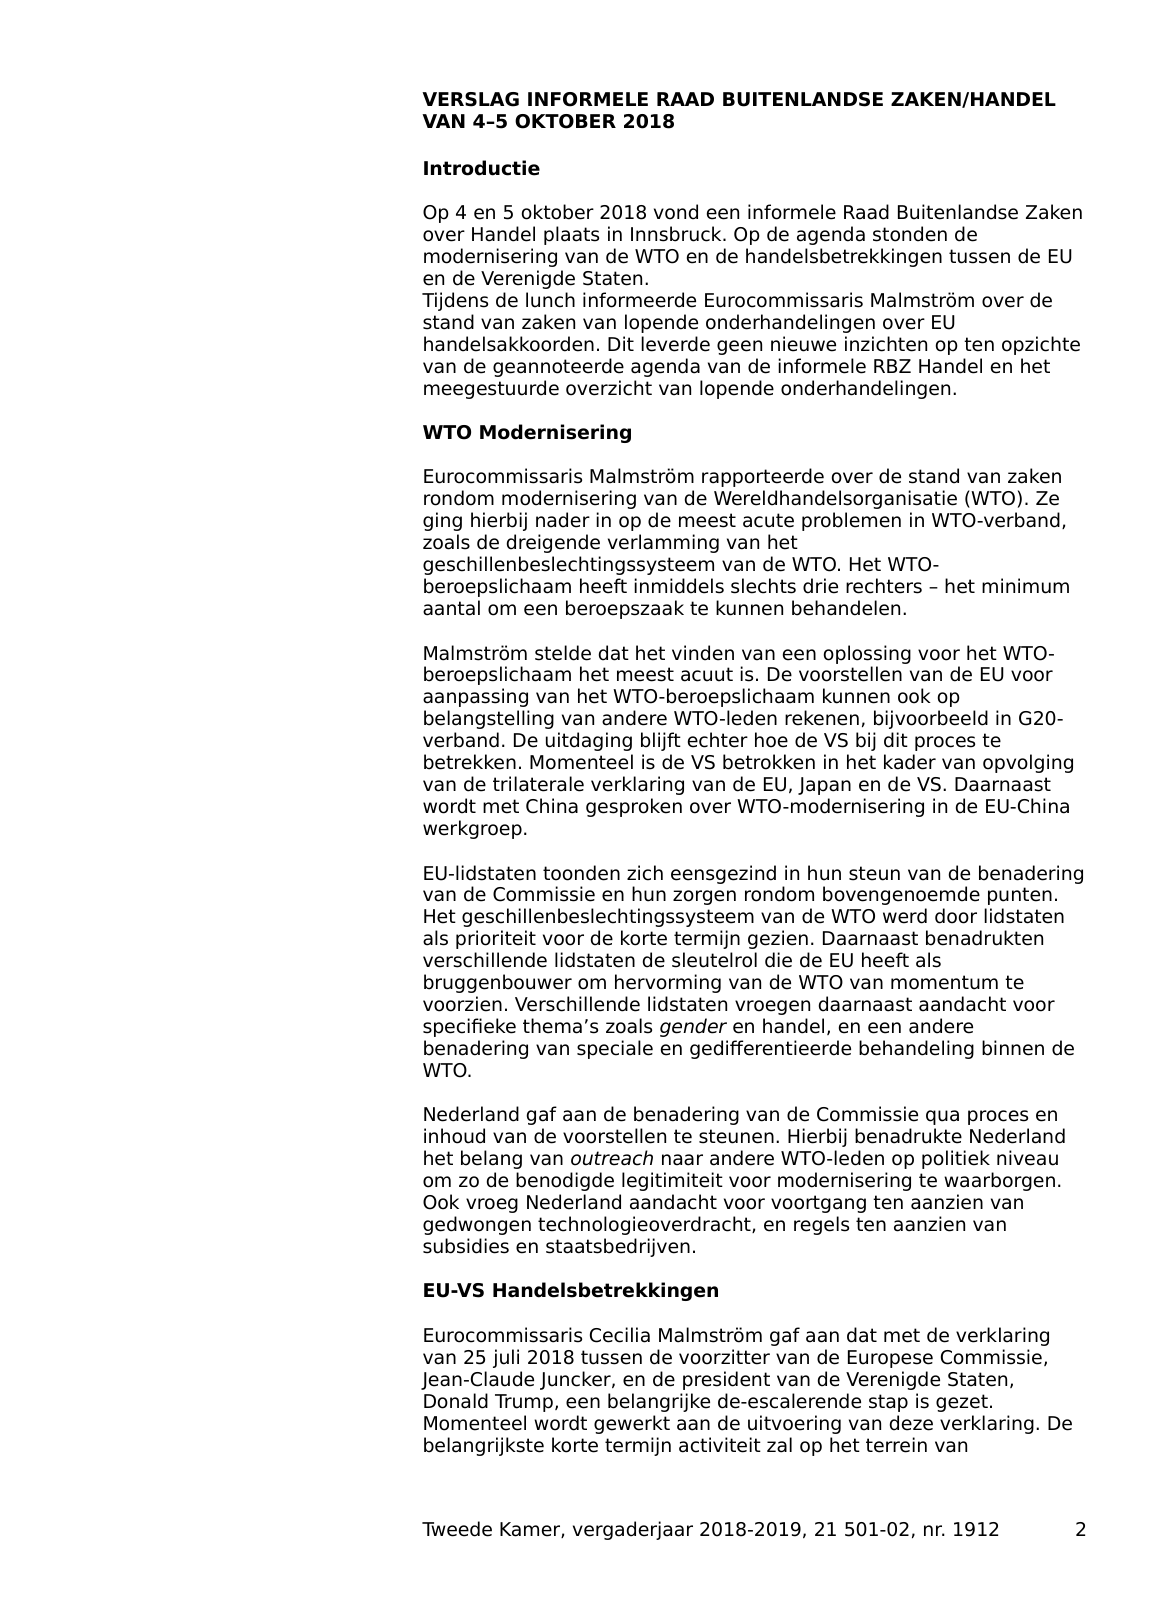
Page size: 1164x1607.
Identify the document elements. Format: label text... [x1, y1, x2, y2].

text EU-lidstaten toonden zich eensgezind in hun steun van de benadering van de Commissie en hun zorgen rondom bovengenoemde punten. Het geschillenbeslechtingssysteem van de WTO werd door lidstaten als prioriteit voor de korte termijn gezien. Daarnaast benadrukten verschillende lidstaten de sleutelrol die de EU heeft als bruggenbouwer om hervorming van de WTO van momentum te voorzien. Verschillende lidstaten vroegen daarnaast aandacht voor specifieke thema’s zoals gender en handel, en een andere benadering van speciale en gedifferentieerde behandeling binnen de WTO. [422, 862, 1087, 1082]
text Eurocommissaris Malmström rapporteerde over de stand van zaken rondom modernisering van de Wereldhandelsorganisatie (WTO). Ze ging hierbij nader in op de meest acute problemen in WTO-verband, zoals de dreigende verlamming van het geschillenbeslechtingssysteem van de WTO. Het WTO-beroepslichaam heeft inmiddels slechts drie rechters – het minimum aantal om een beroepszaak te kunnen behandelen. [422, 466, 1087, 620]
text Nederland gaf aan de benadering van de Commissie qua proces en inhoud van de voorstellen te steunen. Hierbij benadrukte Nederland het belang van outreach naar andere WTO-leden op politiek niveau om zo de benodigde legitimiteit voor modernisering te waarborgen. Ook vroeg Nederland aandacht voor voortgang ten aanzien van gedwongen technologieoverdracht, en regels ten aanzien van subsidies en staatsbedrijven. [422, 1104, 1087, 1258]
subtitle Introductie [422, 158, 1087, 180]
subtitle EU-VS Handelsbetrekkingen [422, 1280, 1087, 1302]
text Tijdens de lunch informeerde Eurocommissaris Malmström over de stand van zaken van lopende onderhandelingen over EU handelsakkoorden. Dit leverde geen nieuwe inzichten op ten opzichte van de geannoteerde agenda van de informele RBZ Handel en het meegestuurde overzicht van lopende onderhandelingen. [422, 290, 1087, 400]
subtitle VERSLAG INFORMELE RAAD BUITENLANDSE ZAKEN/HANDEL VAN 4–5 OKTOBER 2018 [422, 89, 1087, 133]
subtitle WTO Modernisering [422, 422, 1087, 444]
text Malmström stelde dat het vinden van een oplossing voor het WTO-beroepslichaam het meest acuut is. De voorstellen van de EU voor aanpassing van het WTO-beroepslichaam kunnen ook op belangstelling van andere WTO-leden rekenen, bijvoorbeeld in G20-verband. De uitdaging blijft echter hoe de VS bij dit proces te betrekken. Momenteel is de VS betrokken in het kader van opvolging van de trilaterale verklaring van de EU, Japan en de VS. Daarnaast wordt met China gesproken over WTO-modernisering in de EU-China werkgroep. [422, 642, 1087, 840]
text Op 4 en 5 oktober 2018 vond een informele Raad Buitenlandse Zaken over Handel plaats in Innsbruck. Op de agenda stonden de modernisering van de WTO en de handelsbetrekkingen tussen de EU en de Verenigde Staten. [422, 202, 1087, 290]
text Eurocommissaris Cecilia Malmström gaf aan dat met de verklaring van 25 juli 2018 tussen de voorzitter van de Europese Commissie, Jean-Claude Juncker, en de president van de Verenigde Staten, Donald Trump, een belangrijke de-escalerende stap is gezet. Momenteel wordt gewerkt aan de uitvoering van deze verklaring. De belangrijkste korte termijn activiteit zal op het terrein van [422, 1324, 1087, 1456]
